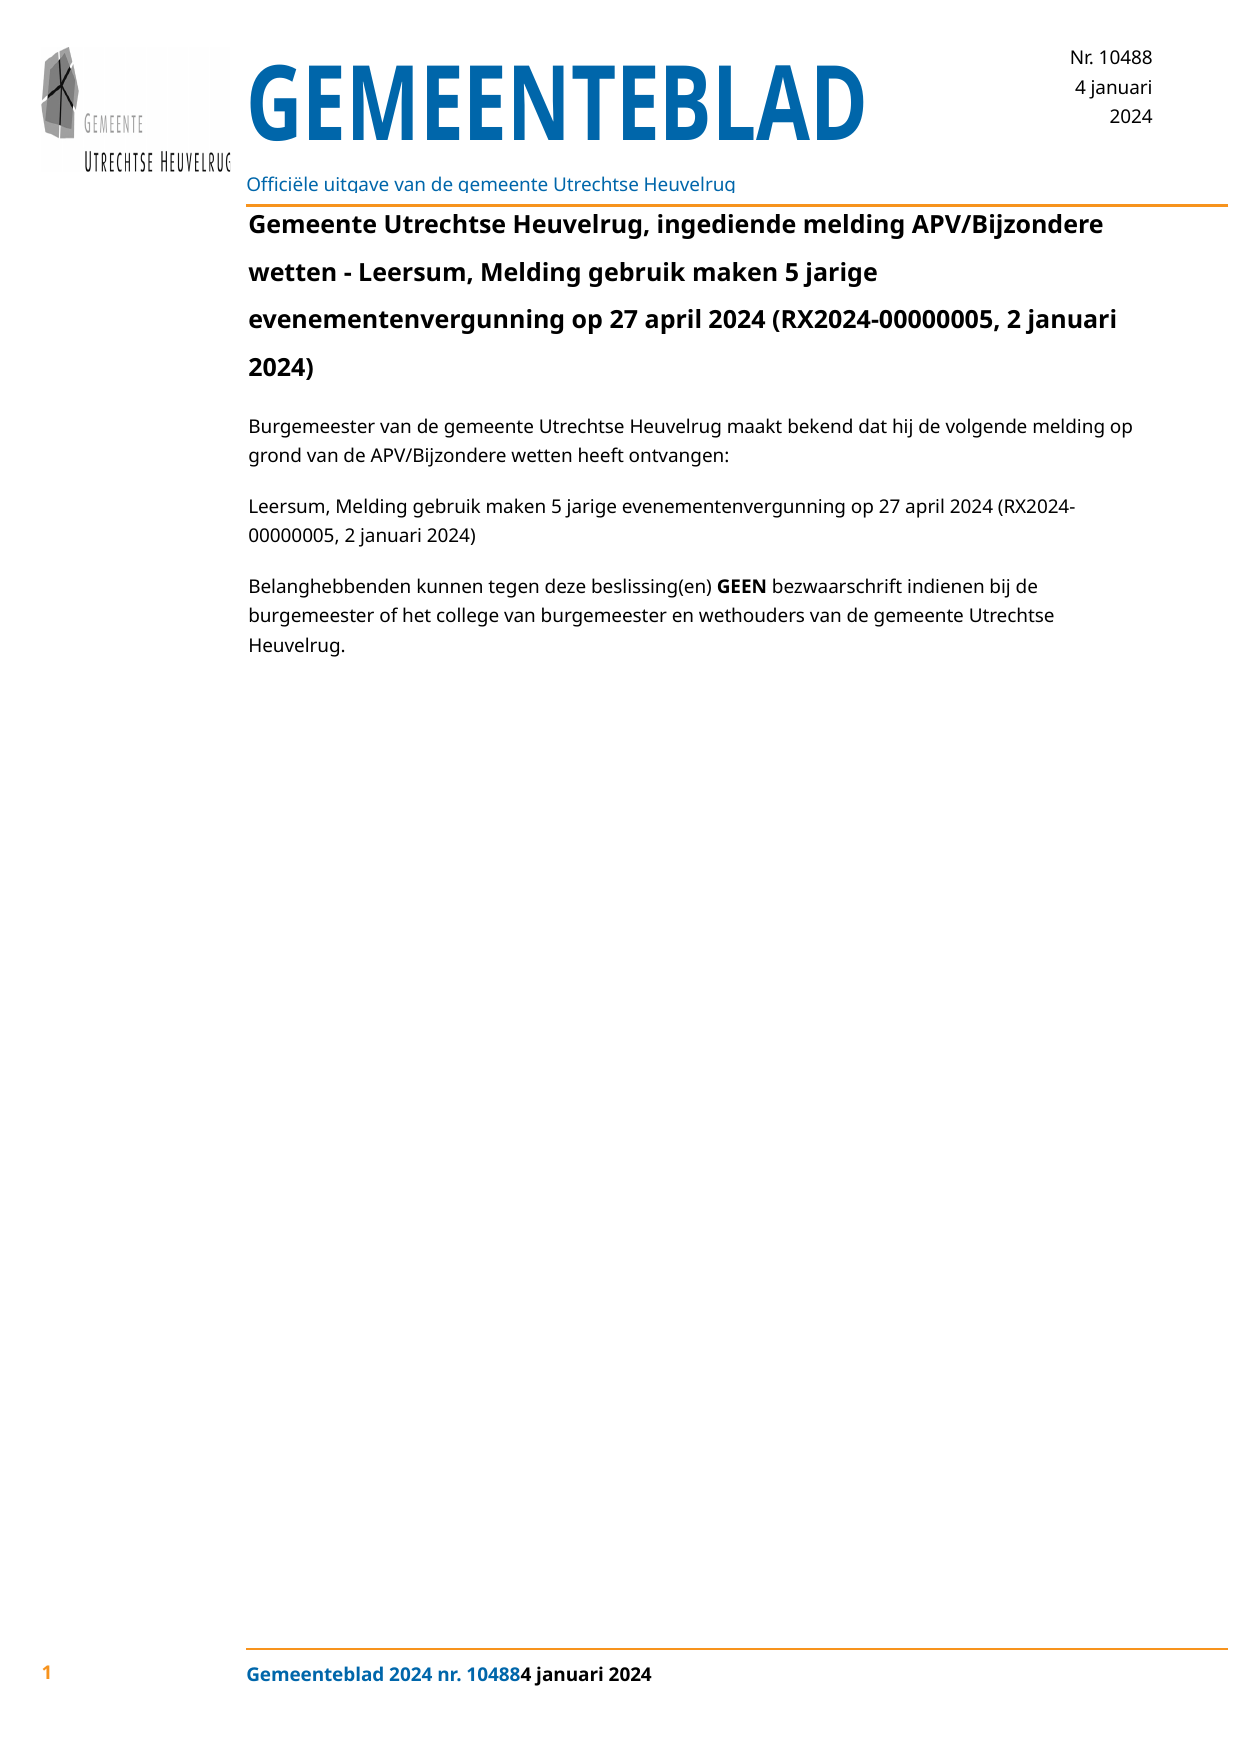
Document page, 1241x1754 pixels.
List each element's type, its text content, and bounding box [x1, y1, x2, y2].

text Gemeente Utrechtse Heuvelrug, ingediende melding APV/Bijzondere wetten - Leersum, Melding gebruik maken 5 jarige evenementenvergunning op 27 april 2024 (RX2024-00000005, 2 januari 2024) [248, 207, 1152, 384]
text Burgemeester van de gemeente Utrechtse Heuvelrug maakt bekend dat hij de volgende melding op grond van de APV/Bijzondere wetten heeft ontvangen: [248, 413, 1152, 468]
text Belanghebbenden kunnen tegen deze beslissing(en) GEEN bezwaarschrift indienen bij de burgemeester of het college van burgemeester en wethouders van de gemeente Utrechtse Heuvelrug. [248, 573, 1152, 658]
picture [41, 47, 231, 172]
text Leersum, Melding gebruik maken 5 jarige evenementenvergunning op 27 april 2024 (RX2024-00000005, 2 januari 2024) [248, 493, 1152, 548]
